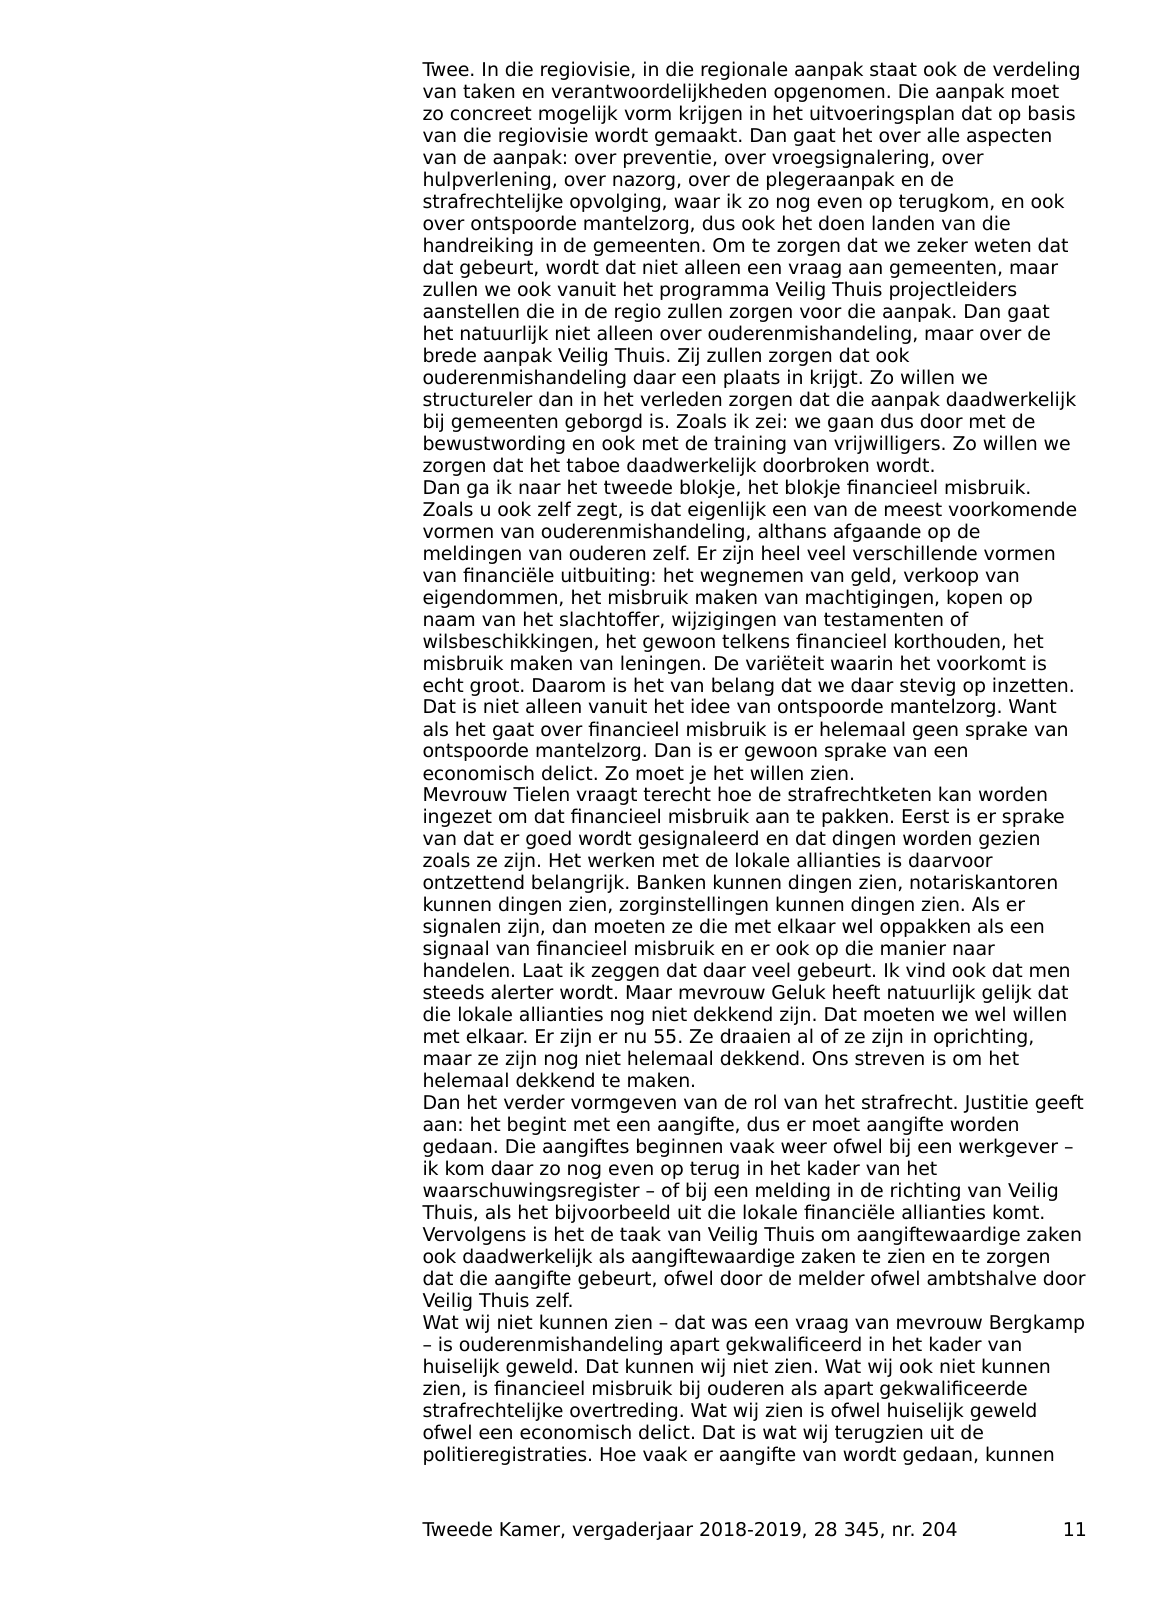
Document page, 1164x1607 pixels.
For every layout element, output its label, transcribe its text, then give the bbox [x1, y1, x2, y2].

text Dan ga ik naar het tweede blokje, het blokje financieel misbruik. Zoals u ook zelf zegt, is dat eigenlijk een van de meest voorkomende vormen van ouderenmishandeling, althans afgaande op de meldingen van ouderen zelf. Er zijn heel veel verschillende vormen van financiële uitbuiting: het wegnemen van geld, verkoop van eigendommen, het misbruik maken van machtigingen, kopen op naam van het slachtoffer, wijzigingen van testamenten of wilsbeschikkingen, het gewoon telkens financieel korthouden, het misbruik maken van leningen. De variëteit waarin het voorkomt is echt groot. Daarom is het van belang dat we daar stevig op inzetten. Dat is niet alleen vanuit het idee van ontspoorde mantelzorg. Want als het gaat over financieel misbruik is er helemaal geen sprake van ontspoorde mantelzorg. Dan is er gewoon sprake van een economisch delict. Zo moet je het willen zien. [422, 477, 1087, 784]
text Mevrouw Tielen vraagt terecht hoe de strafrechtketen kan worden ingezet om dat financieel misbruik aan te pakken. Eerst is er sprake van dat er goed wordt gesignaleerd en dat dingen worden gezien zoals ze zijn. Het werken met de lokale allianties is daarvoor ontzettend belangrijk. Banken kunnen dingen zien, notariskantoren kunnen dingen zien, zorginstellingen kunnen dingen zien. Als er signalen zijn, dan moeten ze die met elkaar wel oppakken als een signaal van financieel misbruik en er ook op die manier naar handelen. Laat ik zeggen dat daar veel gebeurt. Ik vind ook dat men steeds alerter wordt. Maar mevrouw Geluk heeft natuurlijk gelijk dat die lokale allianties nog niet dekkend zijn. Dat moeten we wel willen met elkaar. Er zijn er nu 55. Ze draaien al of ze zijn in oprichting, maar ze zijn nog niet helemaal dekkend. Ons streven is om het helemaal dekkend te maken. [422, 784, 1087, 1092]
text Dan het verder vormgeven van de rol van het strafrecht. Justitie geeft aan: het begint met een aangifte, dus er moet aangifte worden gedaan. Die aangiftes beginnen vaak weer ofwel bij een werkgever – ik kom daar zo nog even op terug in het kader van het waarschuwingsregister – of bij een melding in de richting van Veilig Thuis, als het bijvoorbeeld uit die lokale financiële allianties komt. Vervolgens is het de taak van Veilig Thuis om aangiftewaardige zaken ook daadwerkelijk als aangiftewaardige zaken te zien en te zorgen dat die aangifte gebeurt, ofwel door de melder ofwel ambtshalve door Veilig Thuis zelf. [422, 1092, 1087, 1312]
text Twee. In die regiovisie, in die regionale aanpak staat ook de verdeling van taken en verantwoordelijkheden opgenomen. Die aanpak moet zo concreet mogelijk vorm krijgen in het uitvoeringsplan dat op basis van die regiovisie wordt gemaakt. Dan gaat het over alle aspecten van de aanpak: over preventie, over vroegsignalering, over hulpverlening, over nazorg, over de plegeraanpak en de strafrechtelijke opvolging, waar ik zo nog even op terugkom, en ook over ontspoorde mantelzorg, dus ook het doen landen van die handreiking in de gemeenten. Om te zorgen dat we zeker weten dat dat gebeurt, wordt dat niet alleen een vraag aan gemeenten, maar zullen we ook vanuit het programma Veilig Thuis projectleiders aanstellen die in de regio zullen zorgen voor die aanpak. Dan gaat het natuurlijk niet alleen over ouderenmishandeling, maar over de brede aanpak Veilig Thuis. Zij zullen zorgen dat ook ouderenmishandeling daar een plaats in krijgt. Zo willen we structureler dan in het verleden zorgen dat die aanpak daadwerkelijk bij gemeenten geborgd is. Zoals ik zei: we gaan dus door met de bewustwording en ook met de training van vrijwilligers. Zo willen we zorgen dat het taboe daadwerkelijk doorbroken wordt. [422, 59, 1087, 477]
text Wat wij niet kunnen zien – dat was een vraag van mevrouw Bergkamp – is ouderenmishandeling apart gekwalificeerd in het kader van huiselijk geweld. Dat kunnen wij niet zien. Wat wij ook niet kunnen zien, is financieel misbruik bij ouderen als apart gekwalificeerde strafrechtelijke overtreding. Wat wij zien is ofwel huiselijk geweld ofwel een economisch delict. Dat is wat wij terugzien uit de politieregistraties. Hoe vaak er aangifte van wordt gedaan, kunnen [422, 1312, 1087, 1466]
